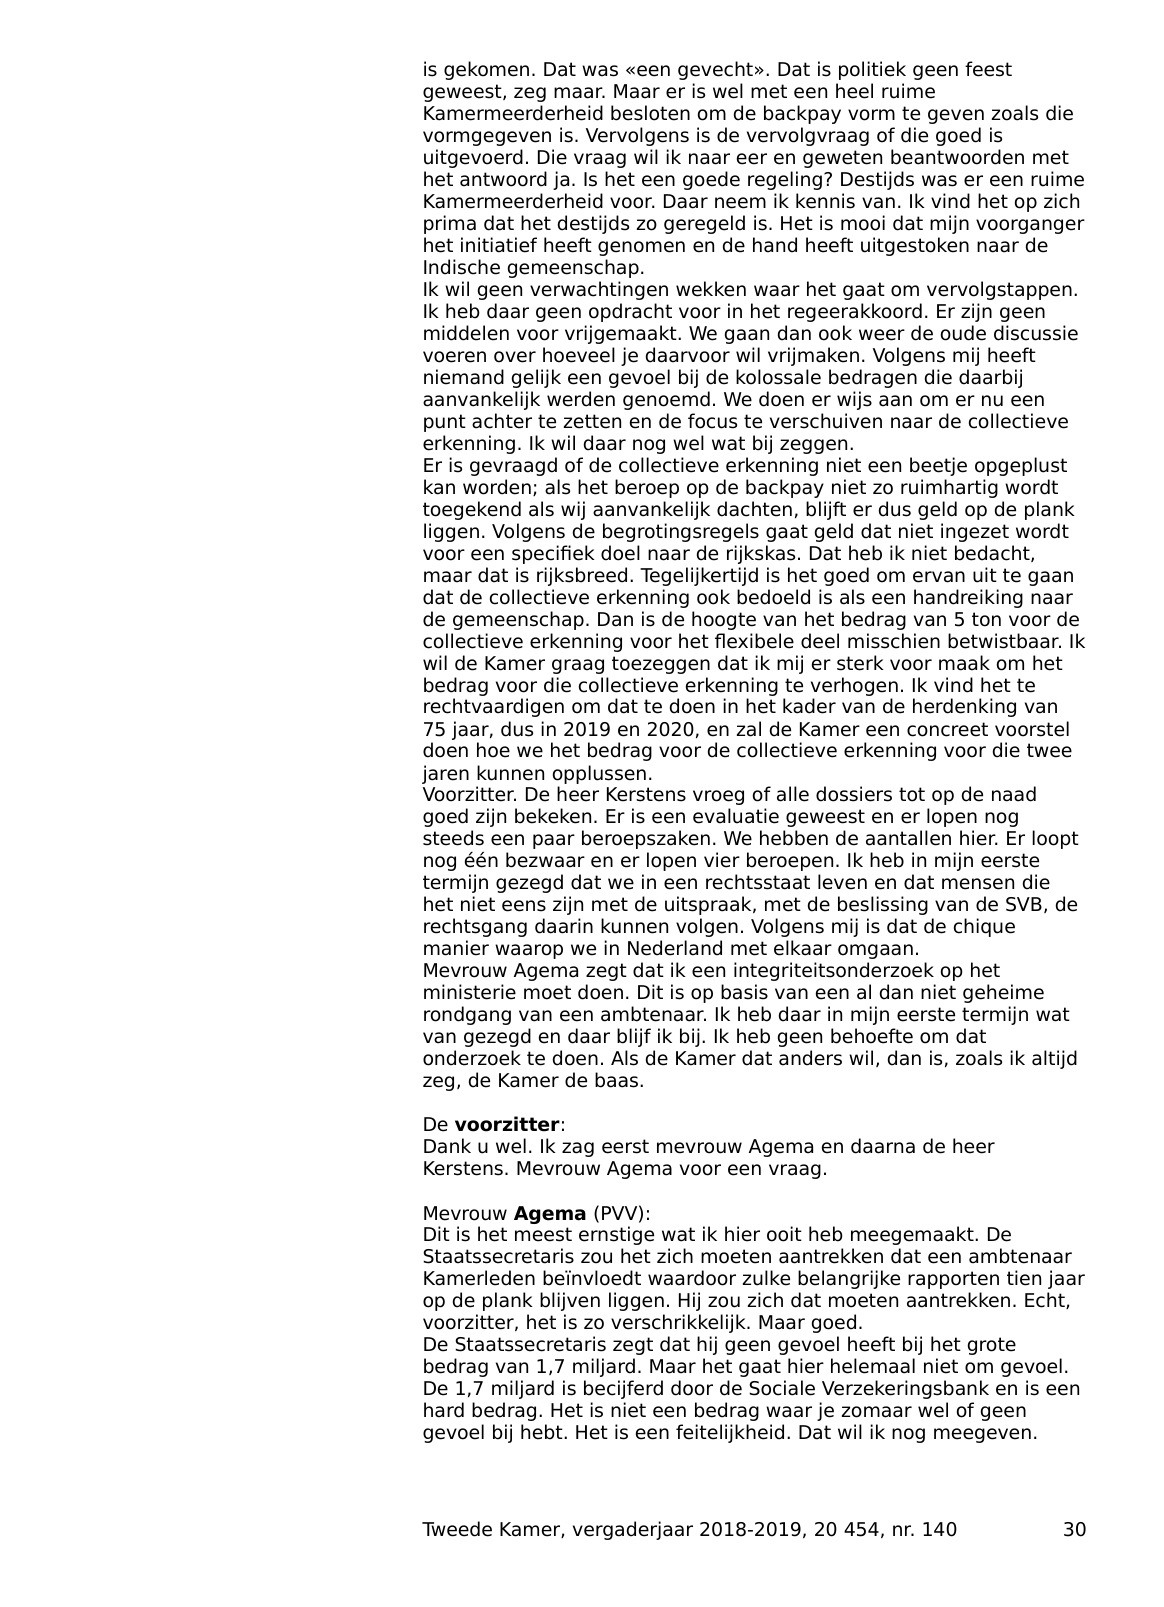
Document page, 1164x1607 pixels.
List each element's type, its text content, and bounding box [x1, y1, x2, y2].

text Mevrouw Agema (PVV): [422, 1202, 1087, 1224]
text Mevrouw Agema zegt dat ik een integriteitsonderzoek op het ministerie moet doen. Dit is op basis van een al dan niet geheime rondgang van een ambtenaar. Ik heb daar in mijn eerste termijn wat van gezegd en daar blijf ik bij. Ik heb geen behoefte om dat onderzoek te doen. Als de Kamer dat anders wil, dan is, zoals ik altijd zeg, de Kamer de baas. [422, 960, 1087, 1092]
text Dank u wel. Ik zag eerst mevrouw Agema en daarna de heer Kerstens. Mevrouw Agema voor een vraag. [422, 1136, 1087, 1180]
text Ik wil geen verwachtingen wekken waar het gaat om vervolgstappen. Ik heb daar geen opdracht voor in het regeerakkoord. Er zijn geen middelen voor vrijgemaakt. We gaan dan ook weer de oude discussie voeren over hoeveel je daarvoor wil vrijmaken. Volgens mij heeft niemand gelijk een gevoel bij de kolossale bedragen die daarbij aanvankelijk werden genoemd. We doen er wijs aan om er nu een punt achter te zetten en de focus te verschuiven naar de collectieve erkenning. Ik wil daar nog wel wat bij zeggen. [422, 279, 1087, 455]
text Dit is het meest ernstige wat ik hier ooit heb meegemaakt. De Staatssecretaris zou het zich moeten aantrekken dat een ambtenaar Kamerleden beïnvloedt waardoor zulke belangrijke rapporten tien jaar op de plank blijven liggen. Hij zou zich dat moeten aantrekken. Echt, voorzitter, het is zo verschrikkelijk. Maar goed. [422, 1224, 1087, 1334]
text Er is gevraagd of de collectieve erkenning niet een beetje opgeplust kan worden; als het beroep op de backpay niet zo ruimhartig wordt toegekend als wij aanvankelijk dachten, blijft er dus geld op de plank liggen. Volgens de begrotingsregels gaat geld dat niet ingezet wordt voor een specifiek doel naar de rijkskas. Dat heb ik niet bedacht, maar dat is rijksbreed. Tegelijkertijd is het goed om ervan uit te gaan dat de collectieve erkenning ook bedoeld is als een handreiking naar de gemeenschap. Dan is de hoogte van het bedrag van 5 ton voor de collectieve erkenning voor het flexibele deel misschien betwistbaar. Ik wil de Kamer graag toezeggen dat ik mij er sterk voor maak om het bedrag voor die collectieve erkenning te verhogen. Ik vind het te rechtvaardigen om dat te doen in het kader van de herdenking van 75 jaar, dus in 2019 en 2020, en zal de Kamer een concreet voorstel doen hoe we het bedrag voor de collectieve erkenning voor die twee jaren kunnen opplussen. [422, 455, 1087, 784]
text De Staatssecretaris zegt dat hij geen gevoel heeft bij het grote bedrag van 1,7 miljard. Maar het gaat hier helemaal niet om gevoel. De 1,7 miljard is becijferd door de Sociale Verzekeringsbank en is een hard bedrag. Het is niet een bedrag waar je zomaar wel of geen gevoel bij hebt. Het is een feitelijkheid. Dat wil ik nog meegeven. [422, 1334, 1087, 1444]
text Voorzitter. De heer Kerstens vroeg of alle dossiers tot op de naad goed zijn bekeken. Er is een evaluatie geweest en er lopen nog steeds een paar beroepszaken. We hebben de aantallen hier. Er loopt nog één bezwaar en er lopen vier beroepen. Ik heb in mijn eerste termijn gezegd dat we in een rechtsstaat leven en dat mensen die het niet eens zijn met de uitspraak, met de beslissing van de SVB, de rechtsgang daarin kunnen volgen. Volgens mij is dat de chique manier waarop we in Nederland met elkaar omgaan. [422, 784, 1087, 960]
text is gekomen. Dat was «een gevecht». Dat is politiek geen feest geweest, zeg maar. Maar er is wel met een heel ruime Kamermeerderheid besloten om de backpay vorm te geven zoals die vormgegeven is. Vervolgens is de vervolgvraag of die goed is uitgevoerd. Die vraag wil ik naar eer en geweten beantwoorden met het antwoord ja. Is het een goede regeling? Destijds was er een ruime Kamermeerderheid voor. Daar neem ik kennis van. Ik vind het op zich prima dat het destijds zo geregeld is. Het is mooi dat mijn voorganger het initiatief heeft genomen en de hand heeft uitgestoken naar de Indische gemeenschap. [422, 59, 1087, 279]
text De voorzitter: [422, 1114, 1087, 1136]
